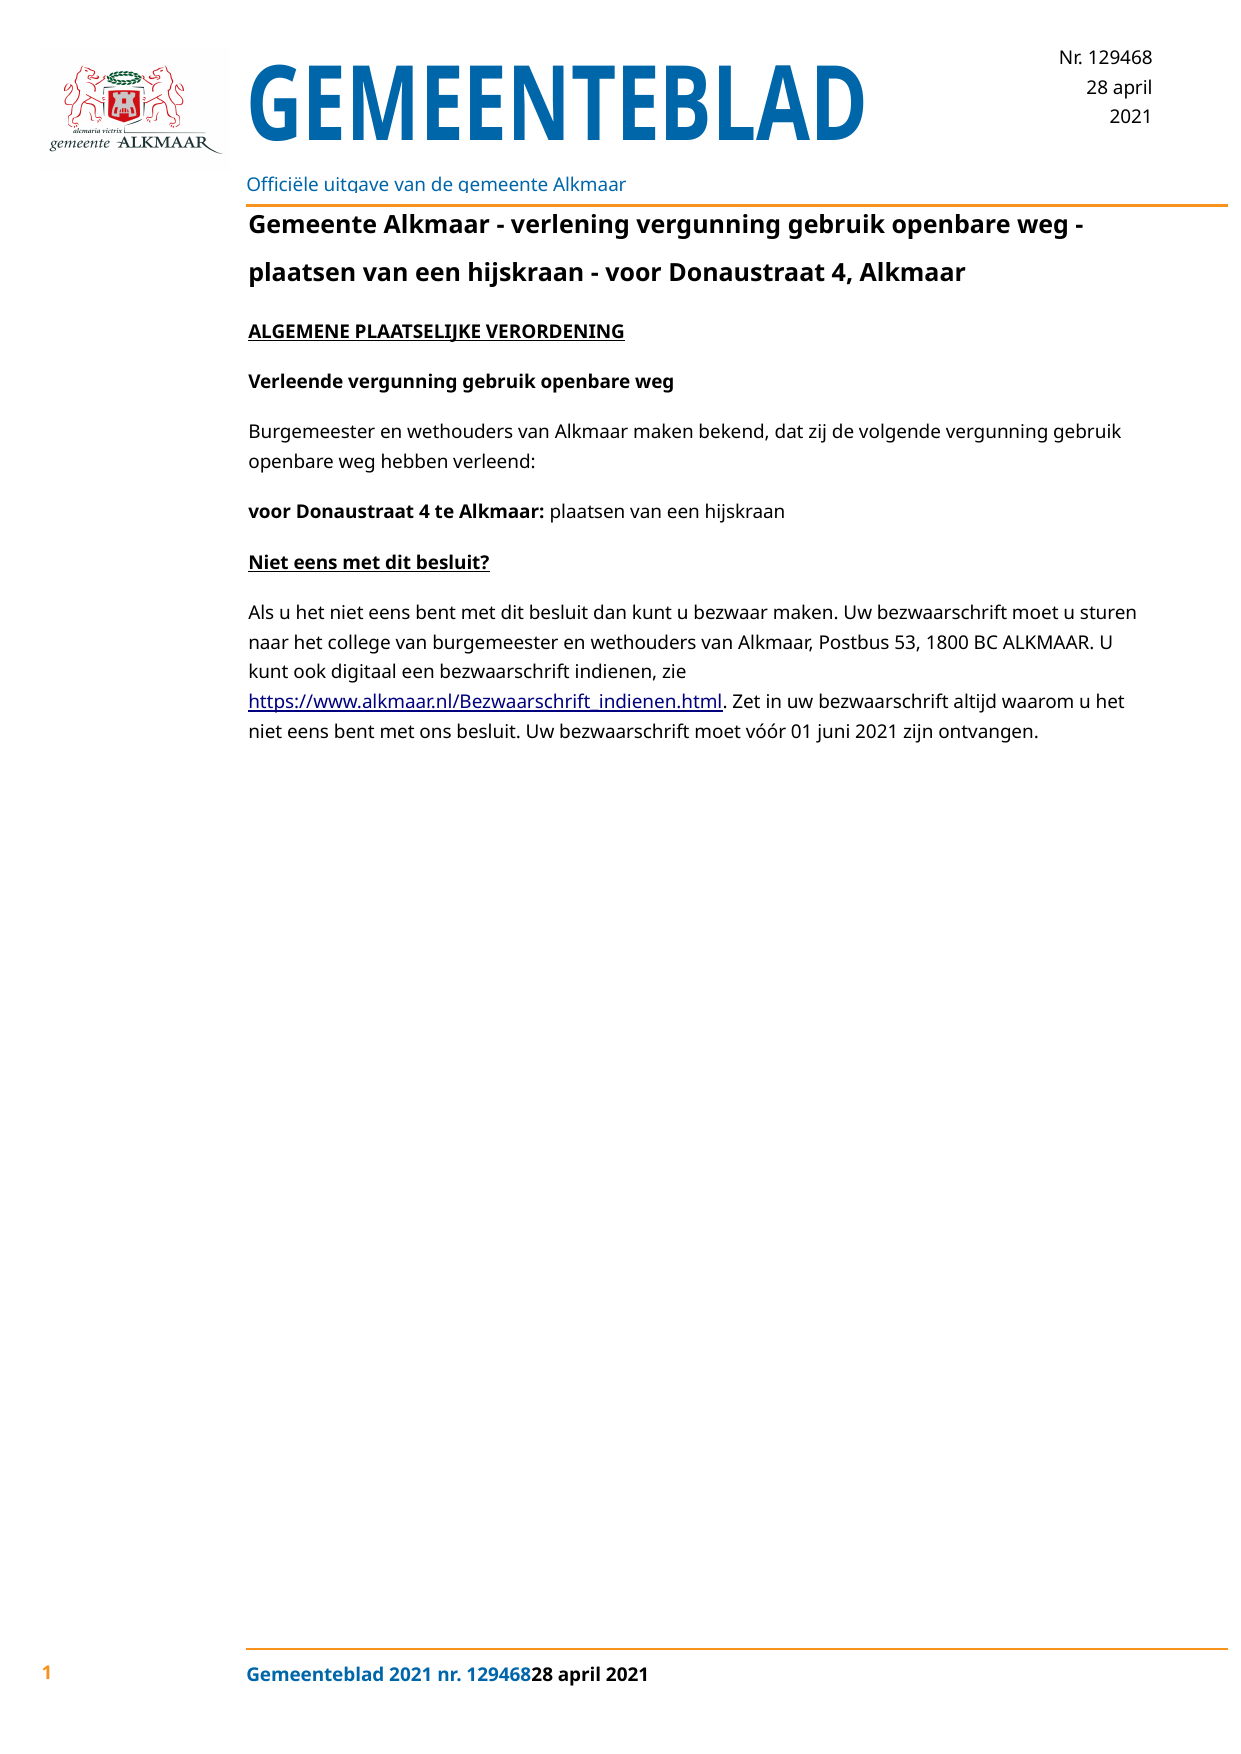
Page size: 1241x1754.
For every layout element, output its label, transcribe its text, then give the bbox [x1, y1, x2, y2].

picture [41, 47, 231, 172]
text Gemeente Alkmaar - verlening vergunning gebruik openbare weg - plaatsen van een hijskraan - voor Donaustraat 4, Alkmaar [248, 207, 1152, 288]
text ALGEMENE PLAATSELIJKE VERORDENING [248, 318, 1152, 344]
text Verleende vergunning gebruik openbare weg [248, 368, 1152, 394]
text voor Donaustraat 4 te Alkmaar: plaatsen van een hijskraan [248, 499, 1152, 524]
text Als u het niet eens bent met dit besluit dan kunt u bezwaar maken. Uw bezwaarschrift moet u sturen naar het college van burgemeester en wethouders van Alkmaar, Postbus 53, 1800 BC ALKMAAR. U kunt ook digitaal een bezwaarschrift indienen, zie https://www.alkmaar.nl/Bezwaarschrift_indienen.html. Zet in uw bezwaarschrift altijd waarom u het niet eens bent met ons besluit. Uw bezwaarschrift moet vóór 01 juni 2021 zijn ontvangen. [248, 599, 1152, 744]
text Niet eens met dit besluit? [248, 549, 1152, 575]
text Burgemeester en wethouders van Alkmaar maken bekend, dat zij de volgende vergunning gebruik openbare weg hebben verleend: [248, 419, 1152, 474]
